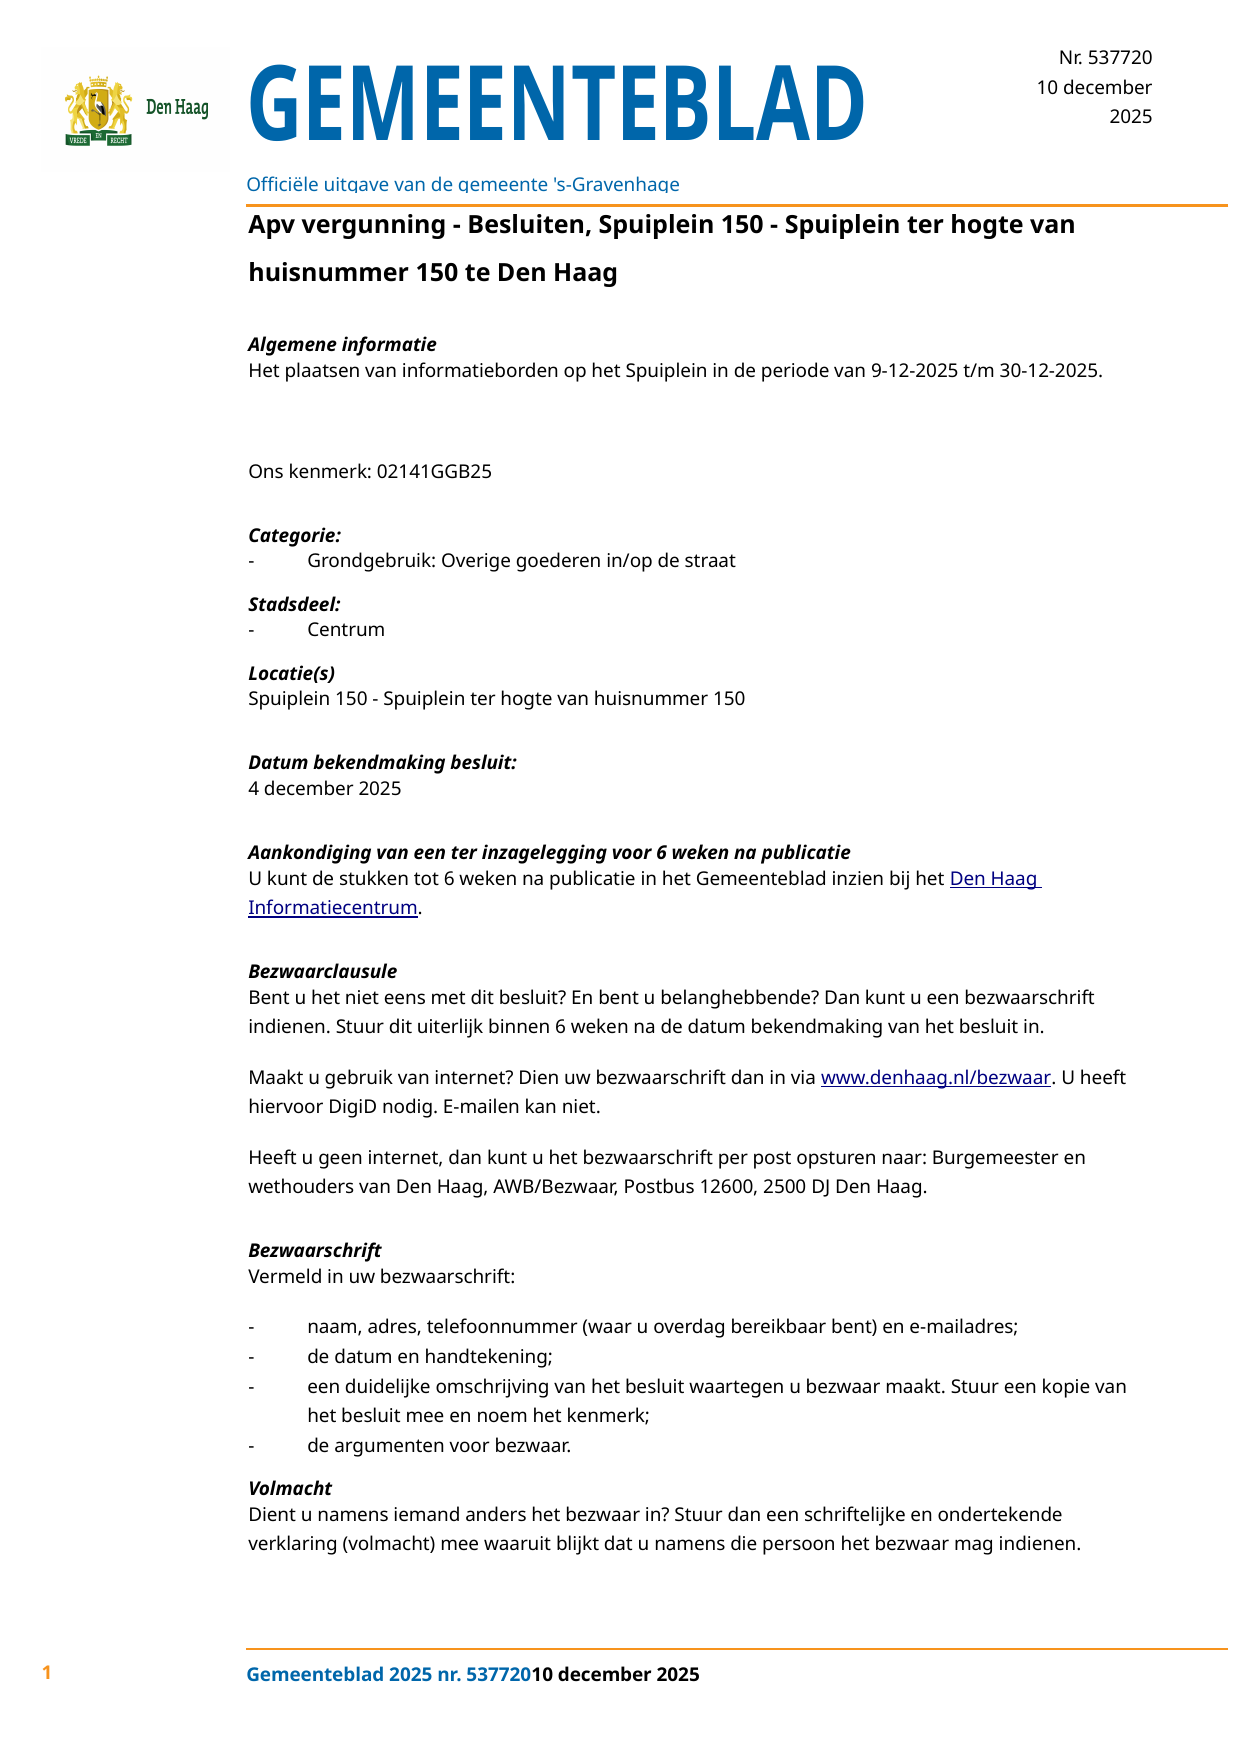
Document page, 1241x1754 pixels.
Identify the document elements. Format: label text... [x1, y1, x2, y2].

text Bezwaarschrift [248, 1238, 1152, 1263]
text U kunt de stukken tot 6 weken na publicatie in het Gemeenteblad inzien bij het Den Haag Informatiecentrum. [248, 865, 1152, 920]
picture [41, 47, 231, 172]
text Heeft u geen internet, dan kunt u het bezwaarschrift per post opsturen naar: Burgemeester en wethouders van Den Haag, AWB/Bezwaar, Postbus 12600, 2500 DJ Den Haag. [248, 1144, 1152, 1199]
text Het plaatsen van informatieborden op het Spuiplein in de periode van 9-12-2025 t/m 30-12-2025. [248, 357, 1152, 383]
text Ons kenmerk: 02141GGB25 [248, 458, 1152, 484]
list naam, adres, telefoonnummer (waar u overdag bereikbaar bent) en e-mailadres; [248, 1314, 1152, 1339]
text Spuiplein 150 - Spuiplein ter hogte van huisnummer 150 [248, 685, 1152, 711]
list de argumenten voor bezwaar. [248, 1432, 1152, 1458]
text Categorie: [248, 522, 1152, 548]
list de datum en handtekening; [248, 1343, 1152, 1369]
text Dient u namens iemand anders het bezwaar in? Stuur dan een schriftelijke en ondertekende verklaring (volmacht) mee waaruit blijkt dat u namens die persoon het bezwaar mag indienen. [248, 1501, 1152, 1556]
text Vermeld in uw bezwaarschrift: [248, 1263, 1152, 1289]
text Volmacht [248, 1475, 1152, 1501]
text 4 december 2025 [248, 775, 1152, 801]
text Bent u het niet eens met dit besluit? En bent u belanghebbende? Dan kunt u een bezwaarschrift indienen. Stuur dit uiterlijk binnen 6 weken na de datum bekendmaking van het besluit in. [248, 984, 1152, 1039]
text Maakt u gebruik van internet? Dien uw bezwaarschrift dan in via www.denhaag.nl/bezwaar. U heeft hiervoor DigiD nodig. E-mailen kan niet. [248, 1064, 1152, 1119]
text Stadsdeel: [248, 591, 1152, 617]
list Grondgebruik: Overige goederen in/op de straat [248, 548, 1152, 573]
text Aankondiging van een ter inzagelegging voor 6 weken na publicatie [248, 839, 1152, 865]
text Bezwaarclausule [248, 958, 1152, 984]
list een duidelijke omschrijving van het besluit waartegen u bezwaar maakt. Stuur een kopie van het besluit mee en noem het kenmerk; [248, 1373, 1152, 1428]
text Datum bekendmaking besluit: [248, 749, 1152, 775]
text Locatie(s) [248, 660, 1152, 685]
list Centrum [248, 617, 1152, 642]
text Apv vergunning - Besluiten, Spuiplein 150 - Spuiplein ter hogte van huisnummer 150 te Den Haag [248, 207, 1152, 288]
text Algemene informatie [248, 331, 1152, 357]
